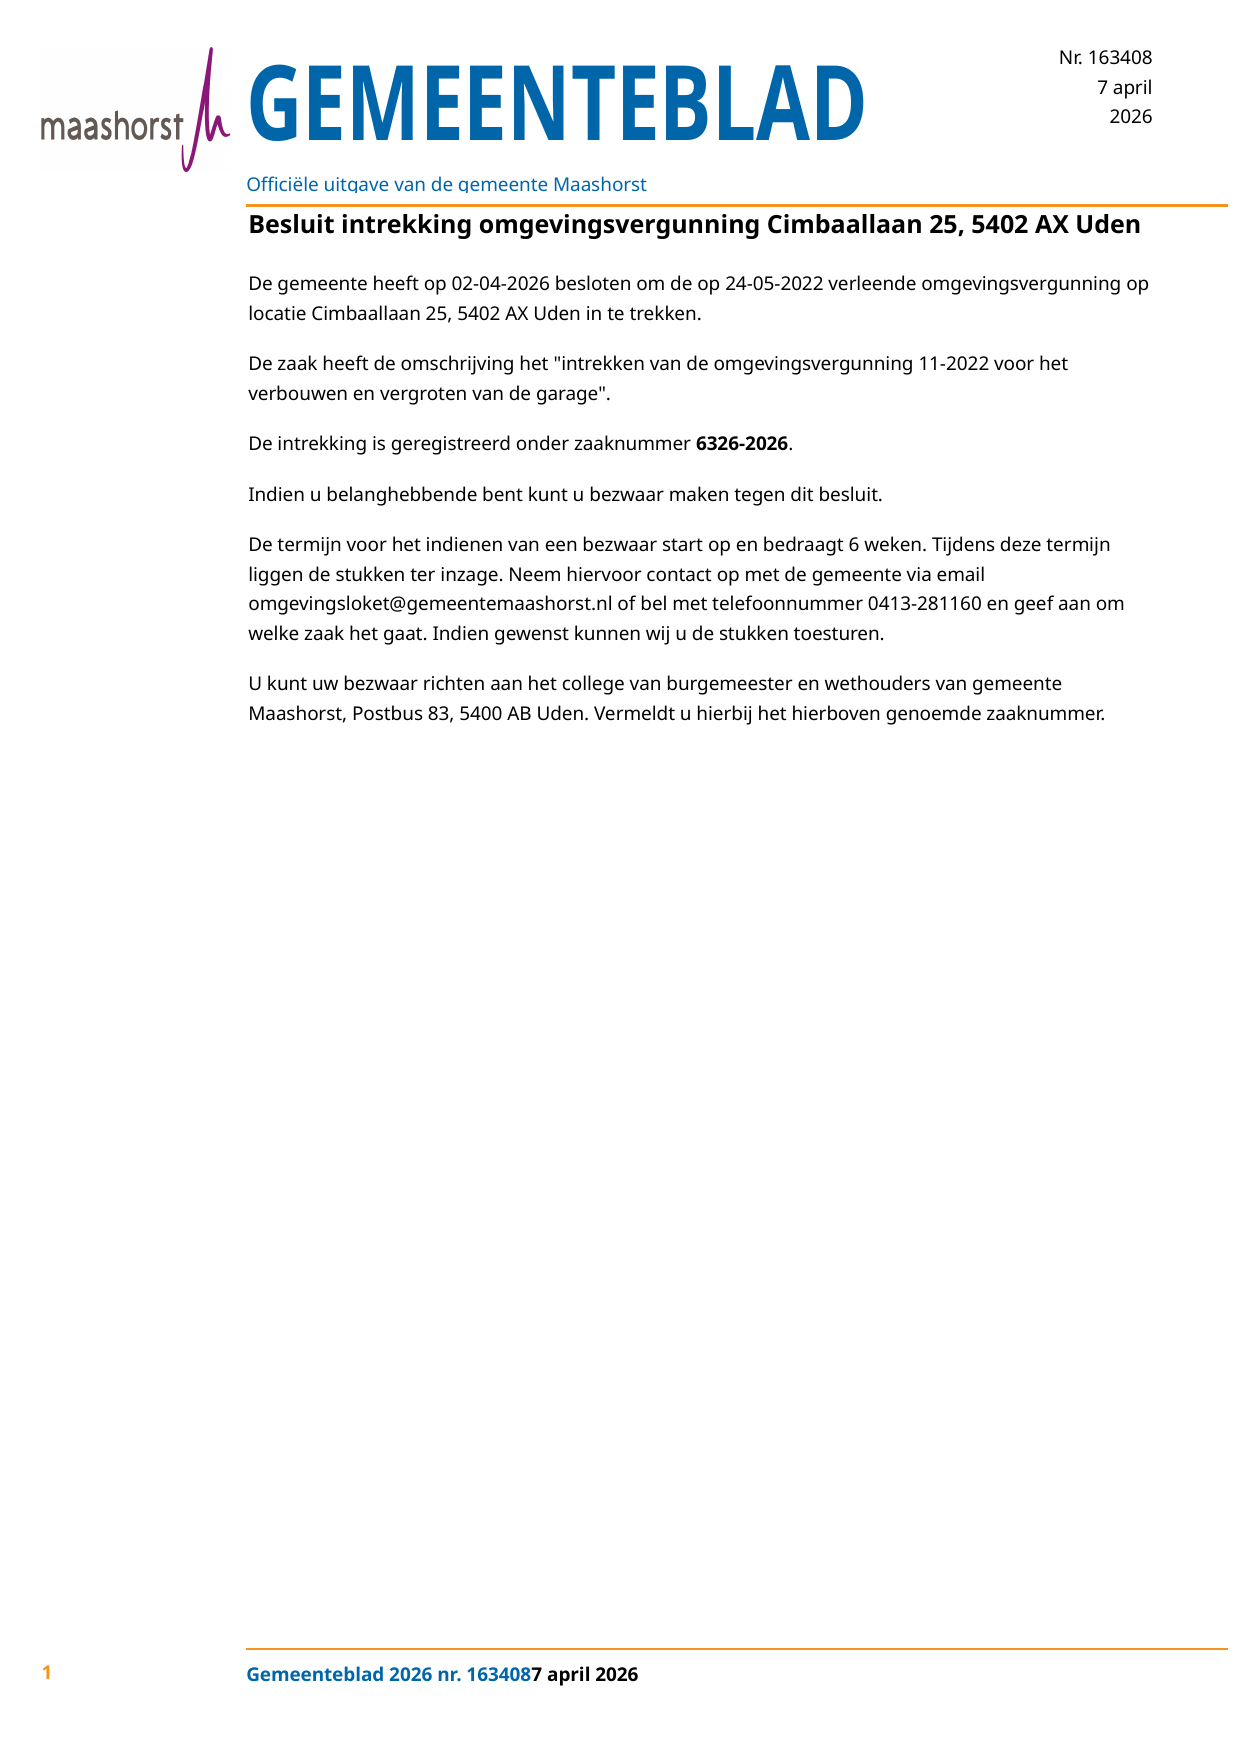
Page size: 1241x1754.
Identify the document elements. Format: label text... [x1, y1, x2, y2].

text Indien u belanghebbende bent kunt u bezwaar maken tegen dit besluit. [248, 481, 1152, 506]
text Besluit intrekking omgevingsvergunning Cimbaallaan 25, 5402 AX Uden [248, 207, 1152, 241]
picture [41, 47, 231, 172]
text De gemeente heeft op 02-04-2026 besloten om de op 24-05-2022 verleende omgevingsvergunning op locatie Cimbaallaan 25, 5402 AX Uden in te trekken. [248, 270, 1152, 326]
text De intrekking is geregistreerd onder zaaknummer 6326-2026. [248, 430, 1152, 456]
text De zaak heeft de omschrijving het "intrekken van de omgevingsvergunning 11-2022 voor het verbouwen en vergroten van de garage". [248, 350, 1152, 406]
text U kunt uw bezwaar richten aan het college van burgemeester en wethouders van gemeente Maashorst, Postbus 83, 5400 AB Uden. Vermeldt u hierbij het hierboven genoemde zaaknummer. [248, 670, 1152, 726]
text De termijn voor het indienen van een bezwaar start op en bedraagt 6 weken. Tijdens deze termijn liggen de stukken ter inzage. Neem hiervoor contact op met de gemeente via email omgevingsloket@gemeentemaashorst.nl of bel met telefoonnummer 0413-281160 en geef aan om welke zaak het gaat. Indien gewenst kunnen wij u de stukken toesturen. [248, 531, 1152, 646]
